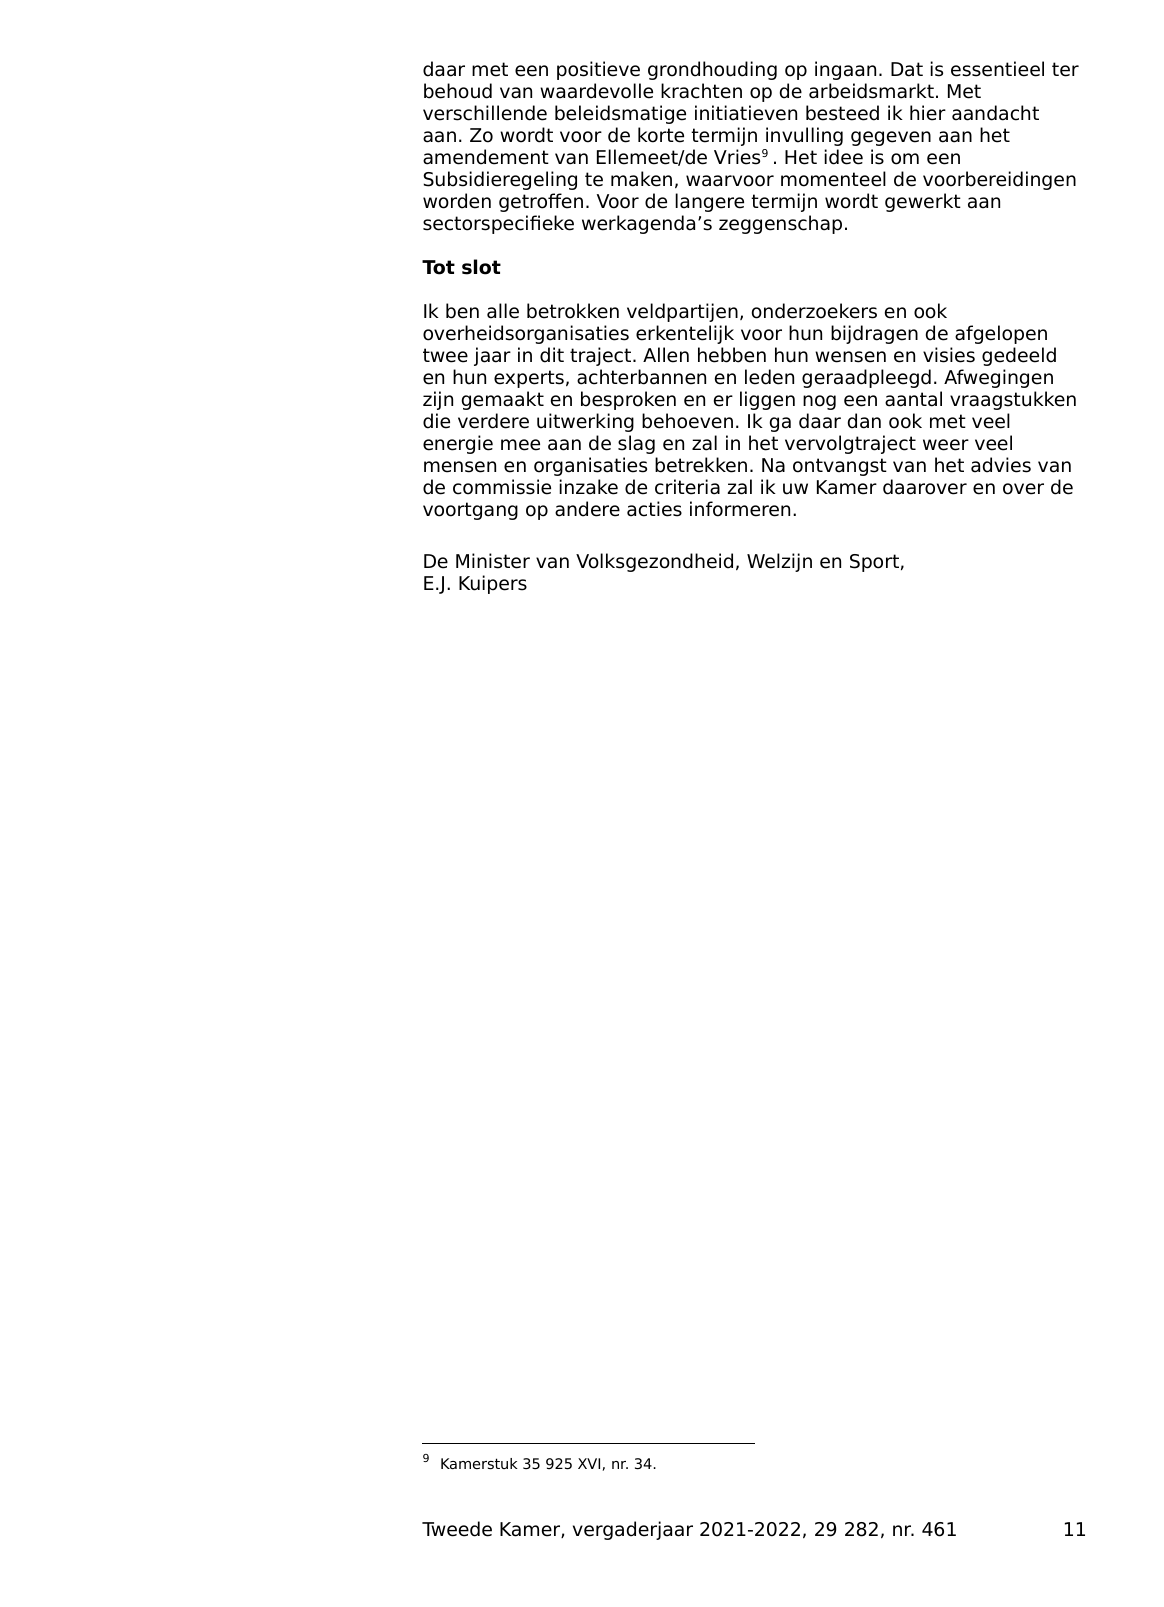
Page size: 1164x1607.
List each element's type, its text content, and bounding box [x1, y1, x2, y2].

text Ik ben alle betrokken veldpartijen, onderzoekers en ook overheidsorganisaties erkentelijk voor hun bijdragen de afgelopen twee jaar in dit traject. Allen hebben hun wensen en visies gedeeld en hun experts, achterbannen en leden geraadpleegd. Afwegingen zijn gemaakt en besproken en er liggen nog een aantal vraagstukken die verdere uitwerking behoeven. Ik ga daar dan ook met veel energie mee aan de slag en zal in het vervolgtraject weer veel mensen en organisaties betrekken. Na ontvangst van het advies van de commissie inzake de criteria zal ik uw Kamer daarover en over de voortgang op andere acties informeren. [422, 301, 1087, 521]
text Kamerstuk 35 925 XVI, nr. 34. [422, 1452, 1087, 1474]
subtitle Tot slot [422, 257, 1087, 279]
text daar met een positieve grondhouding op ingaan. Dat is essentieel ter behoud van waardevolle krachten op de arbeidsmarkt. Met verschillende beleidsmatige initiatieven besteed ik hier aandacht aan. Zo wordt voor de korte termijn invulling gegeven aan het amendement van Ellemeet/de Vries. Het idee is om een Subsidieregeling te maken, waarvoor momenteel de voorbereidingen worden getroffen. Voor de langere termijn wordt gewerkt aan sectorspecifieke werkagenda’s zeggenschap. [422, 59, 1087, 235]
text De Minister van Volksgezondheid, Welzijn en Sport, E.J. Kuipers [422, 551, 1087, 595]
